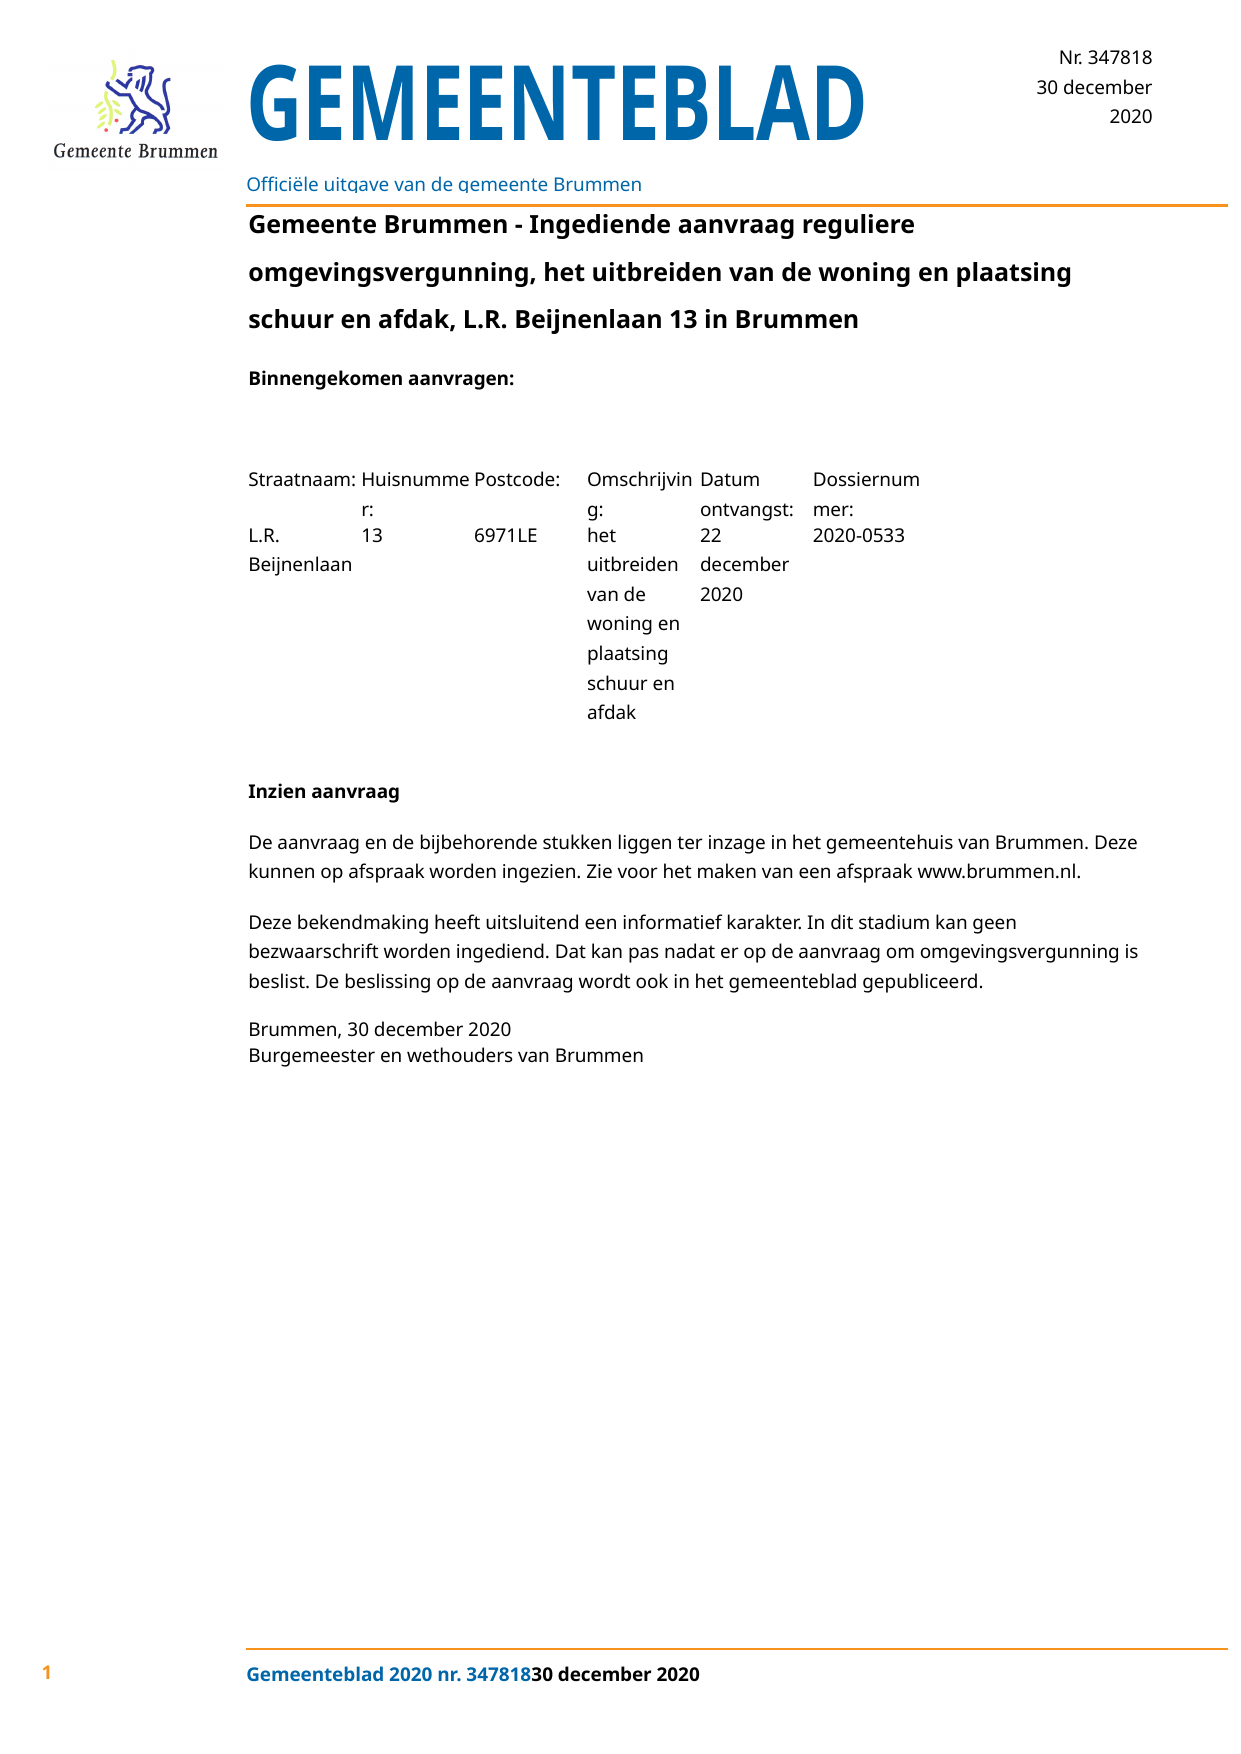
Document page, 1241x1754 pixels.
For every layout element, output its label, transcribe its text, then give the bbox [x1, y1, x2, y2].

table_header Datum ontvangst: [700, 466, 813, 522]
picture [41, 47, 231, 172]
table_cell 2020-0533 [813, 522, 926, 725]
text Burgemeester en wethouders van Brummen [248, 1042, 1152, 1067]
text Inzien aanvraag [248, 779, 1152, 804]
table_header Huisnummer: [361, 466, 474, 522]
table_header Omschrijving: [587, 466, 700, 522]
table_cell L.R. Beijnenlaan [248, 522, 361, 725]
text Gemeente Brummen - Ingediende aanvraag reguliere omgevingsvergunning, het uitbreiden van de woning en plaatsing schuur en afdak, L.R. Beijnenlaan 13 in Brummen [248, 207, 1152, 336]
table_cell 6971LE [474, 522, 587, 725]
table_cell [1039, 522, 1152, 725]
table_header [926, 466, 1038, 522]
table_header Dossiernummer: [813, 466, 926, 522]
table_header [1039, 466, 1152, 522]
text Binnengekomen aanvragen: [248, 366, 1152, 391]
table_header Straatnaam: [248, 466, 361, 522]
table_cell 22 december 2020 [700, 522, 813, 725]
table_cell 13 [361, 522, 474, 725]
table_cell het uitbreiden van de woning en plaatsing schuur en afdak [587, 522, 700, 725]
text De aanvraag en de bijbehorende stukken liggen ter inzage in het gemeentehuis van Brummen. Deze kunnen op afspraak worden ingezien. Zie voor het maken van een afspraak www.brummen.nl. [248, 829, 1152, 884]
table_cell [926, 522, 1038, 725]
text Deze bekendmaking heeft uitsluitend een informatief karakter. In dit stadium kan geen bezwaarschrift worden ingediend. Dat kan pas nadat er op de aanvraag om omgevingsvergunning is beslist. De beslissing op de aanvraag wordt ook in het gemeenteblad gepubliceerd. [248, 909, 1152, 994]
text Brummen, 30 december 2020 [248, 1016, 1152, 1042]
table_header Postcode: [474, 466, 587, 522]
